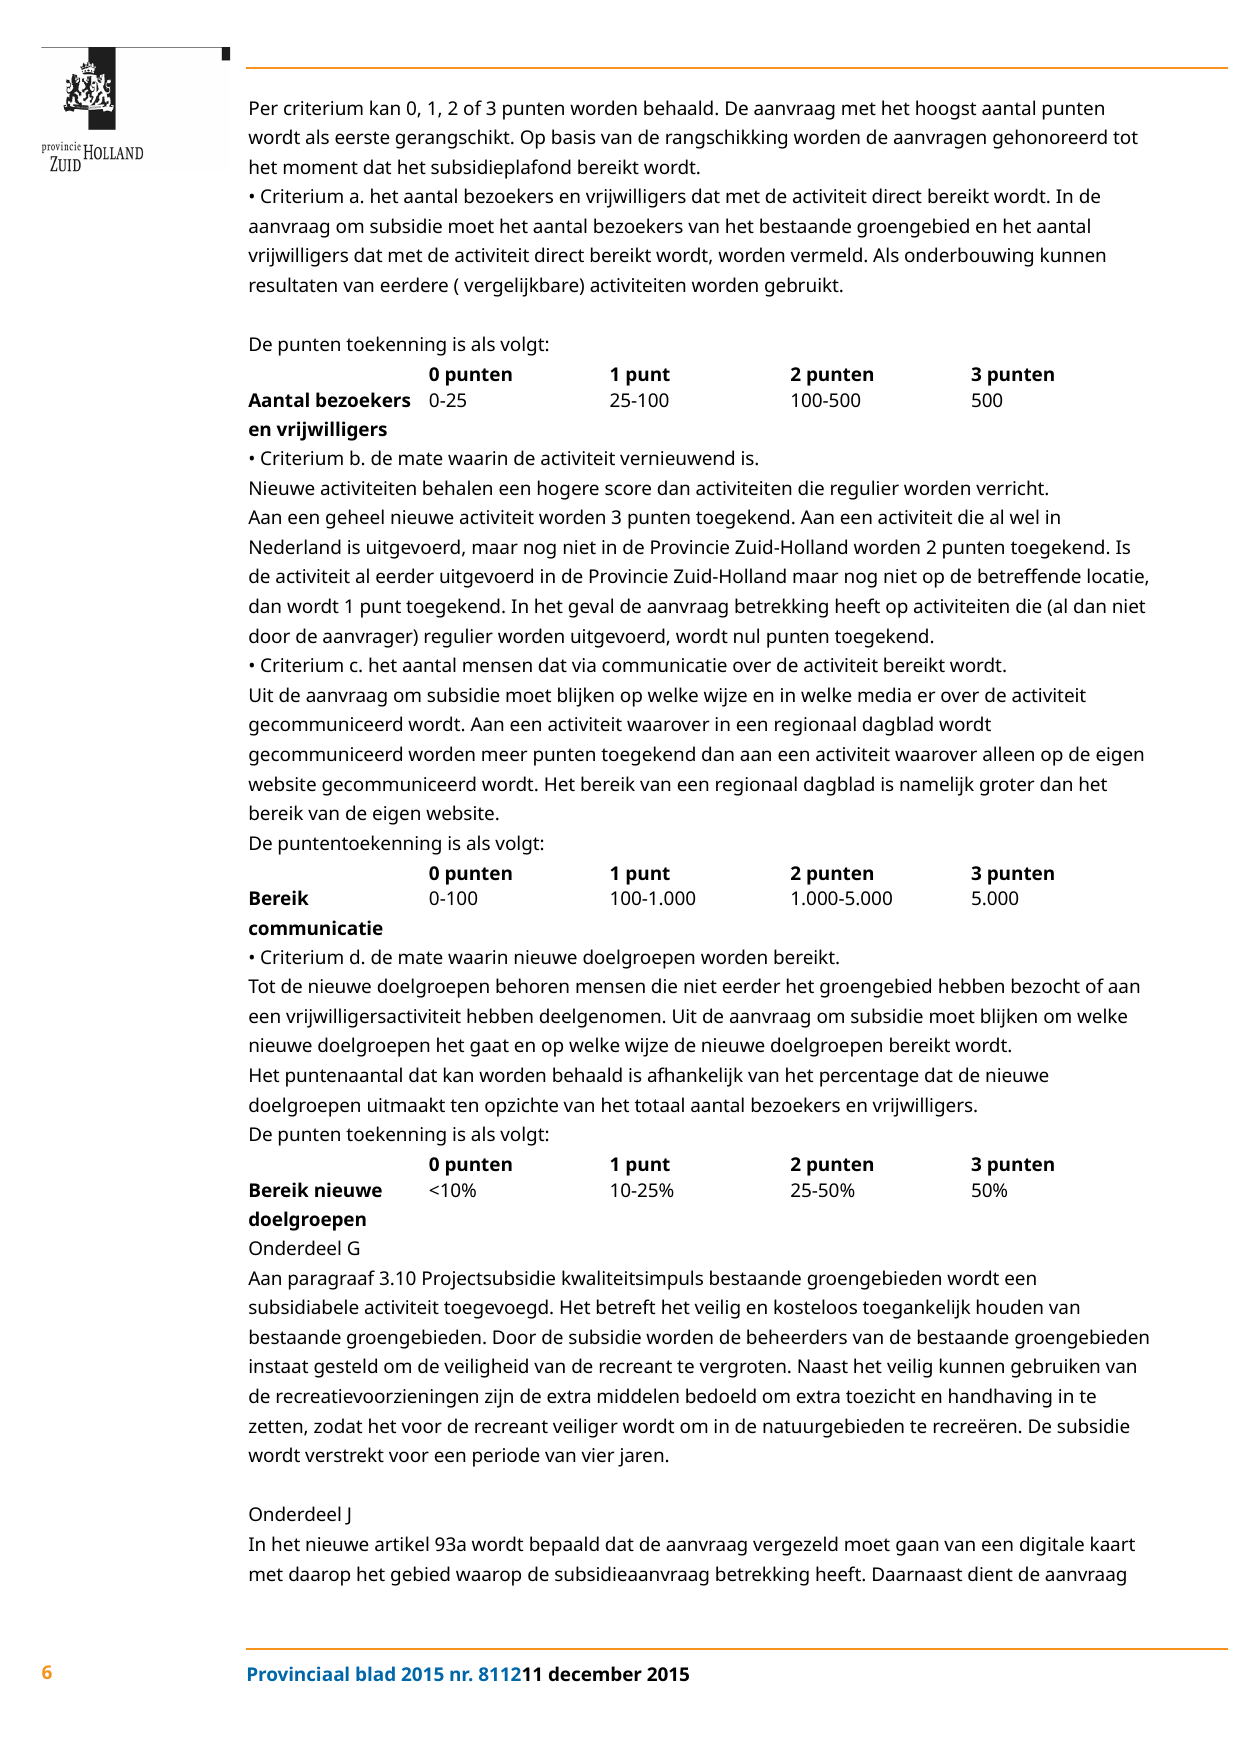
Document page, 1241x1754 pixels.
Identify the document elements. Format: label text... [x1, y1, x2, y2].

text Het puntenaantal dat kan worden behaald is afhankelijk van het percentage dat de nieuwe doelgroepen uitmaakt ten opzichte van het totaal aantal bezoekers en vrijwilligers. [248, 1062, 1152, 1118]
text • Criterium d. de mate waarin nieuwe doelgroepen worden bereikt. [248, 944, 1152, 970]
table_header 0 punten [429, 860, 609, 885]
table_cell 0-25 [429, 387, 609, 442]
text In het nieuwe artikel 93a wordt bepaald dat de aanvraag vergezeld moet gaan van een digitale kaart met daarop het gebied waarop de subsidieaanvraag betrekking heeft. Daarnaast dient de aanvraag [248, 1531, 1152, 1587]
text De puntentoekenning is als volgt: [248, 830, 1152, 856]
text De punten toekenning is als volgt: [248, 331, 1152, 357]
picture [41, 47, 231, 172]
table_cell 5.000 [971, 885, 1152, 941]
table_header [248, 1151, 429, 1177]
text • Criterium b. de mate waarin de activiteit vernieuwend is. [248, 445, 1152, 471]
table_header 2 punten [790, 1151, 971, 1177]
text Uit de aanvraag om subsidie moet blijken op welke wijze en in welke media er over de activiteit gecommuniceerd wordt. Aan een activiteit waarover in een regionaal dagblad wordt gecommuniceerd worden meer punten toegekend dan aan een activiteit waarover alleen op de eigen website gecommuniceerd wordt. Het bereik van een regionaal dagblad is namelijk groter dan het bereik van de eigen website. [248, 682, 1152, 826]
table_cell 50% [971, 1177, 1152, 1232]
table_header 0 punten [429, 1151, 609, 1177]
table_header 1 punt [609, 1151, 790, 1177]
table_cell 100-500 [790, 387, 971, 442]
table_header 2 punten [790, 860, 971, 885]
table_cell <10% [429, 1177, 609, 1232]
table_header [248, 860, 429, 885]
table_cell Bereik communicatie [248, 885, 429, 941]
text • Criterium a. het aantal bezoekers en vrijwilligers dat met de activiteit direct bereikt wordt. In de aanvraag om subsidie moet het aantal bezoekers van het bestaande groengebied en het aantal vrijwilligers dat met de activiteit direct bereikt wordt, worden vermeld. Als onderbouwing kunnen resultaten van eerdere ( vergelijkbare) activiteiten worden gebruikt. [248, 183, 1152, 298]
table_header 3 punten [971, 1151, 1152, 1177]
table_cell 100-1.000 [609, 885, 790, 941]
text Nieuwe activiteiten behalen een hogere score dan activiteiten die regulier worden verricht. [248, 475, 1152, 501]
text Aan een geheel nieuwe activiteit worden 3 punten toegekend. Aan een activiteit die al wel in Nederland is uitgevoerd, maar nog niet in de Provincie Zuid-Holland worden 2 punten toegekend. Is de activiteit al eerder uitgevoerd in de Provincie Zuid-Holland maar nog niet op de betreffende locatie, dan wordt 1 punt toegekend. In het geval de aanvraag betrekking heeft op activiteiten die (al dan niet door de aanvrager) regulier worden uitgevoerd, wordt nul punten toegekend. [248, 504, 1152, 649]
text Tot de nieuwe doelgroepen behoren mensen die niet eerder het groengebied hebben bezocht of aan een vrijwilligersactiviteit hebben deelgenomen. Uit de aanvraag om subsidie moet blijken om welke nieuwe doelgroepen het gaat en op welke wijze de nieuwe doelgroepen bereikt wordt. [248, 973, 1152, 1058]
table_header 1 punt [609, 860, 790, 885]
table_header 3 punten [971, 361, 1152, 387]
table_header 1 punt [609, 361, 790, 387]
table_cell 10-25% [609, 1177, 790, 1232]
text Onderdeel J [248, 1502, 1152, 1527]
text Aan paragraaf 3.10 Projectsubsidie kwaliteitsimpuls bestaande groengebieden wordt een subsidiabele activiteit toegevoegd. Het betreft het veilig en kosteloos toegankelijk houden van bestaande groengebieden. Door de subsidie worden de beheerders van de bestaande groengebieden instaat gesteld om de veiligheid van de recreant te vergroten. Naast het veilig kunnen gebruiken van de recreatievoorzieningen zijn de extra middelen bedoeld om extra toezicht en handhaving in te zetten, zodat het voor de recreant veiliger wordt om in de natuurgebieden te recreëren. De subsidie wordt verstrekt voor een periode van vier jaren. [248, 1265, 1152, 1468]
text De punten toekenning is als volgt: [248, 1121, 1152, 1147]
table_cell 500 [971, 387, 1152, 442]
table_header [248, 361, 429, 387]
table_cell Bereik nieuwe doelgroepen [248, 1177, 429, 1232]
table_cell Aantal bezoekers en vrijwilligers [248, 387, 429, 442]
table_header 3 punten [971, 860, 1152, 885]
table_cell 1.000-5.000 [790, 885, 971, 941]
text Onderdeel G [248, 1235, 1152, 1261]
text • Criterium c. het aantal mensen dat via communicatie over de activiteit bereikt wordt. [248, 652, 1152, 678]
text Per criterium kan 0, 1, 2 of 3 punten worden behaald. De aanvraag met het hoogst aantal punten wordt als eerste gerangschikt. Op basis van de rangschikking worden de aanvragen gehonoreerd tot het moment dat het subsidieplafond bereikt wordt. [248, 95, 1152, 180]
table_header 0 punten [429, 361, 609, 387]
table_cell 0-100 [429, 885, 609, 941]
table_cell 25-50% [790, 1177, 971, 1232]
table_header 2 punten [790, 361, 971, 387]
table_cell 25-100 [609, 387, 790, 442]
